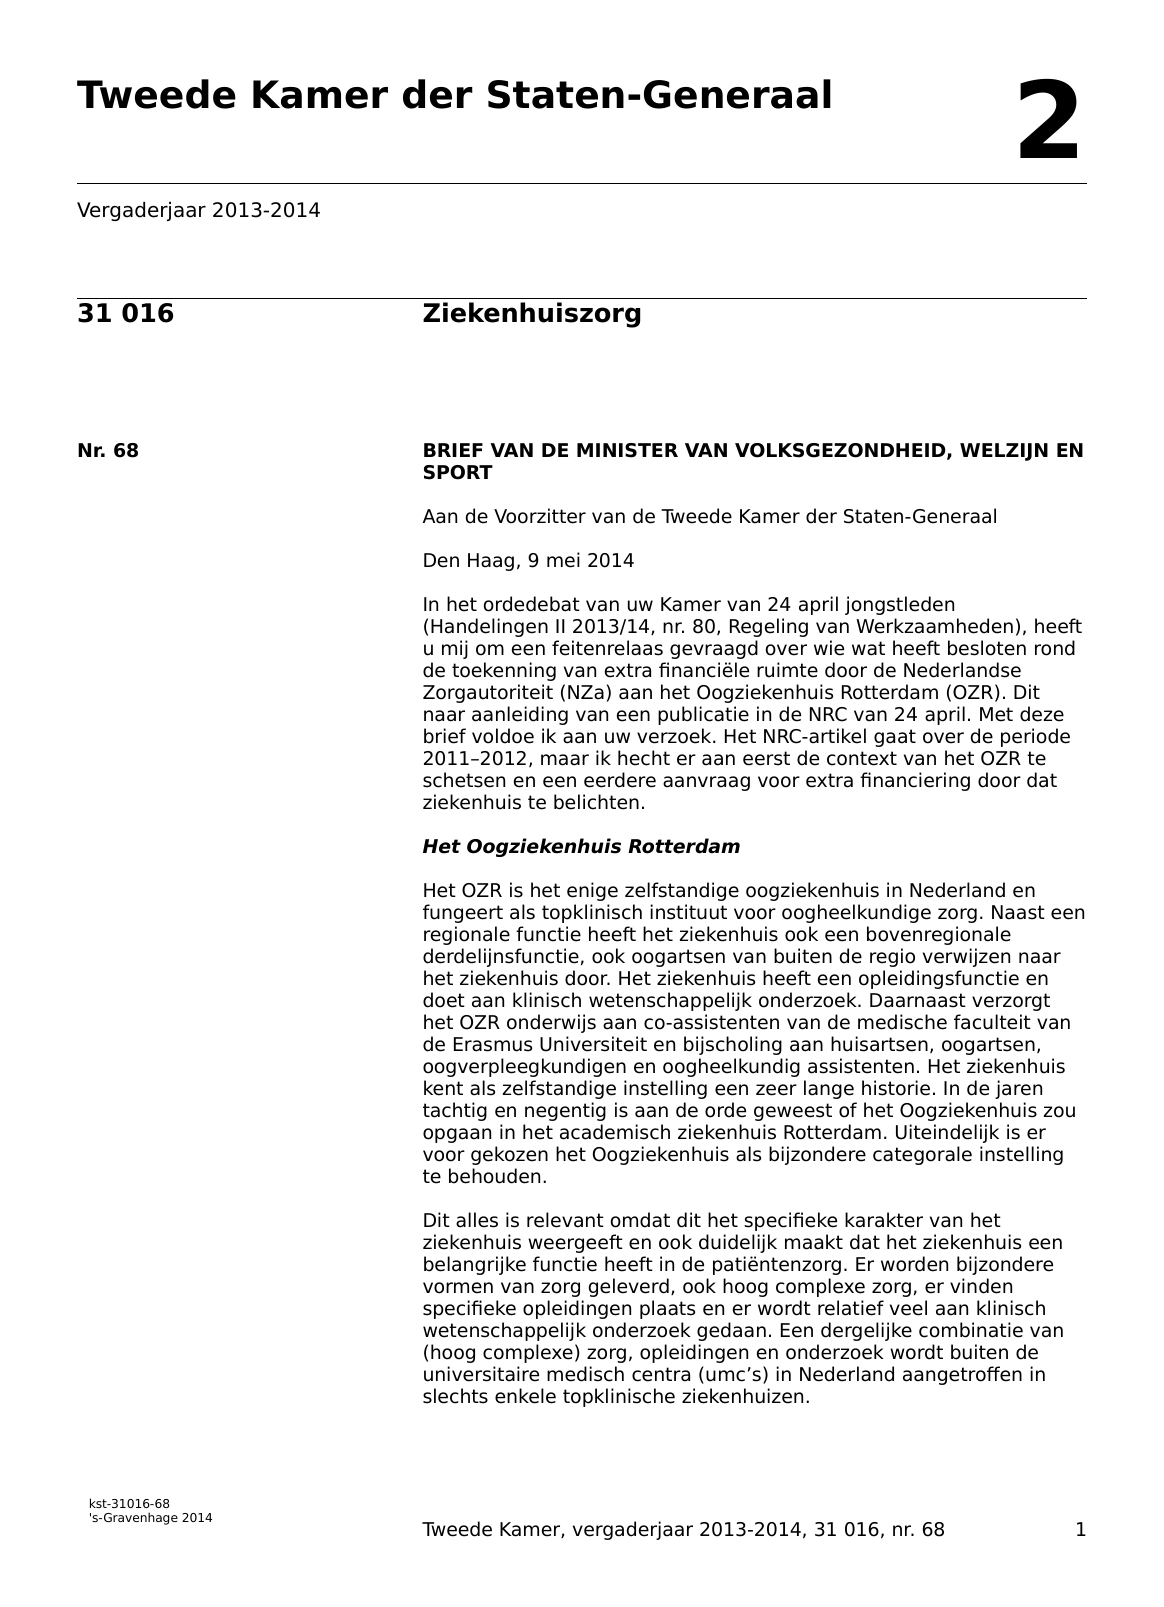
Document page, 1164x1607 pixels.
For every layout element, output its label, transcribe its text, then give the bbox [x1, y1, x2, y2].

text In het ordedebat van uw Kamer van 24 april jongstleden (Handelingen II 2013/14, nr. 80, Regeling van Werkzaamheden), heeft u mij om een feitenrelaas gevraagd over wie wat heeft besloten rond de toekenning van extra financiële ruimte door de Nederlandse Zorgautoriteit (NZa) aan het Oogziekenhuis Rotterdam (OZR). Dit naar aanleiding van een publicatie in de NRC van 24 april. Met deze brief voldoe ik aan uw verzoek. Het NRC-artikel gaat over de periode 2011–2012, maar ik hecht er aan eerst de context van het OZR te schetsen en een eerdere aanvraag voor extra financiering door dat ziekenhuis te belichten. [422, 594, 1087, 814]
text 's-Gravenhage 2014 [88, 1511, 323, 1525]
table_header Tweede Kamer der Staten-Generaal [77, 59, 886, 183]
subtitle Nr. 68 BRIEF VAN DE MINISTER VAN VOLKSGEZONDHEID, WELZIJN EN SPORT [77, 440, 1087, 484]
text Het OZR is het enige zelfstandige oogziekenhuis in Nederland en fungeert als topklinisch instituut voor oogheelkundige zorg. Naast een regionale functie heeft het ziekenhuis ook een bovenregionale derdelijnsfunctie, ook oogartsen van buiten de regio verwijzen naar het ziekenhuis door. Het ziekenhuis heeft een opleidingsfunctie en doet aan klinisch wetenschappelijk onderzoek. Daarnaast verzorgt het OZR onderwijs aan co-assistenten van de medische faculteit van de Erasmus Universiteit en bijscholing aan huisartsen, oogartsen, oogverpleegkundigen en oogheelkundig assistenten. Het ziekenhuis kent als zelfstandige instelling een zeer lange historie. In de jaren tachtig en negentig is aan de orde geweest of het Oogziekenhuis zou opgaan in het academisch ziekenhuis Rotterdam. Uiteindelijk is er voor gekozen het Oogziekenhuis als bijzondere categorale instelling te behouden. [422, 880, 1087, 1188]
table_cell Vergaderjaar 2013-2014 [77, 184, 1087, 298]
text kst-31016-68 [88, 1497, 323, 1511]
table_header 2 [886, 59, 1087, 183]
subtitle 31 016 Ziekenhuiszorg [77, 299, 1087, 329]
text Dit alles is relevant omdat dit het specifieke karakter van het ziekenhuis weergeeft en ook duidelijk maakt dat het ziekenhuis een belangrijke functie heeft in de patiëntenzorg. Er worden bijzondere vormen van zorg geleverd, ook hoog complexe zorg, er vinden specifieke opleidingen plaats en er wordt relatief veel aan klinisch wetenschappelijk onderzoek gedaan. Een dergelijke combinatie van (hoog complexe) zorg, opleidingen en onderzoek wordt buiten de universitaire medisch centra (umc’s) in Nederland aangetroffen in slechts enkele topklinische ziekenhuizen. [422, 1210, 1087, 1408]
subtitle Het Oogziekenhuis Rotterdam [422, 836, 1087, 858]
text Aan de Voorzitter van de Tweede Kamer der Staten-Generaal [422, 506, 1087, 528]
text Den Haag, 9 mei 2014 [422, 550, 1087, 572]
